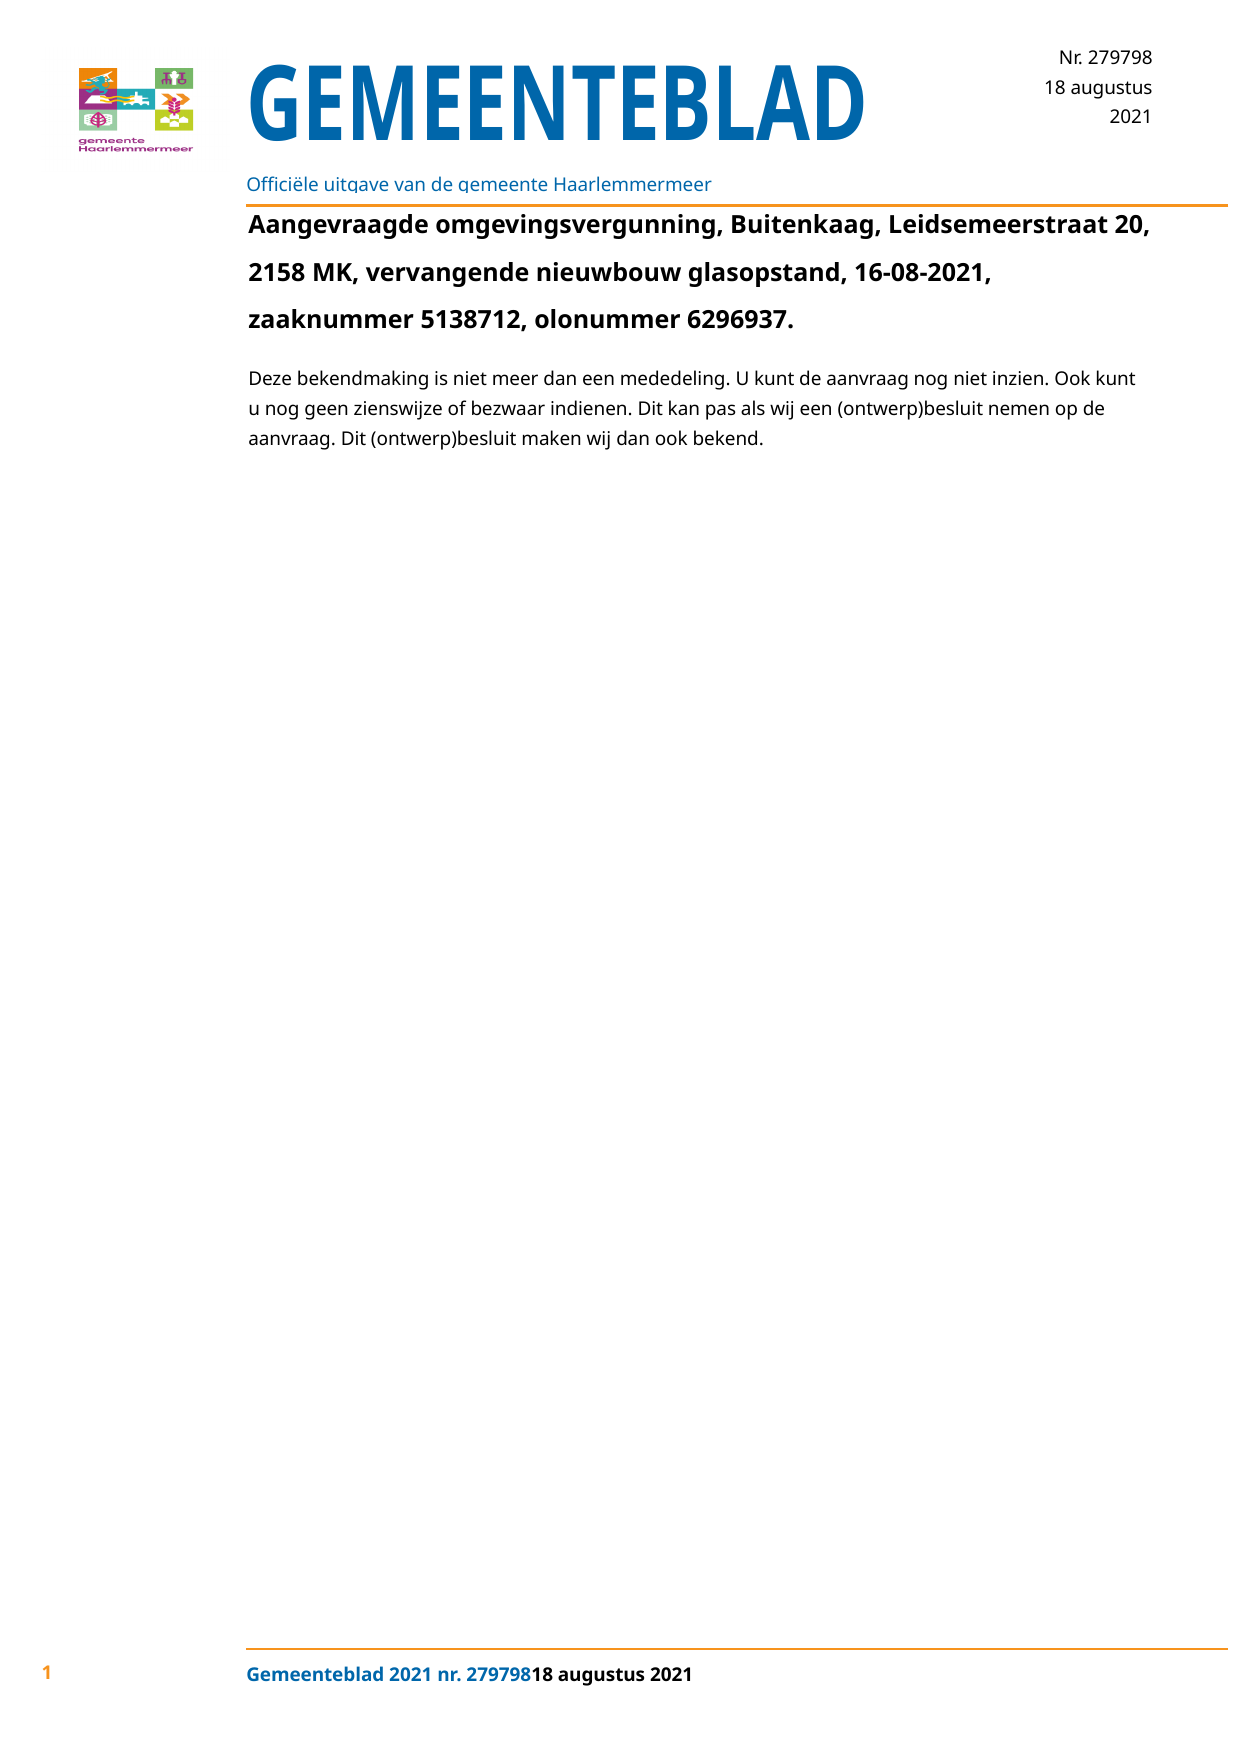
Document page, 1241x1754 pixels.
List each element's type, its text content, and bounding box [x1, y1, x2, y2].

picture [41, 47, 231, 172]
text Deze bekendmaking is niet meer dan een mededeling. U kunt de aanvraag nog niet inzien. Ook kunt u nog geen zienswijze of bezwaar indienen. Dit kan pas als wij een (ontwerp)besluit nemen op de aanvraag. Dit (ontwerp)besluit maken wij dan ook bekend. [248, 366, 1152, 450]
text Aangevraagde omgevingsvergunning, Buitenkaag, Leidsemeerstraat 20, 2158 MK, vervangende nieuwbouw glasopstand, 16-08-2021, zaaknummer 5138712, olonummer 6296937. [248, 207, 1152, 336]
